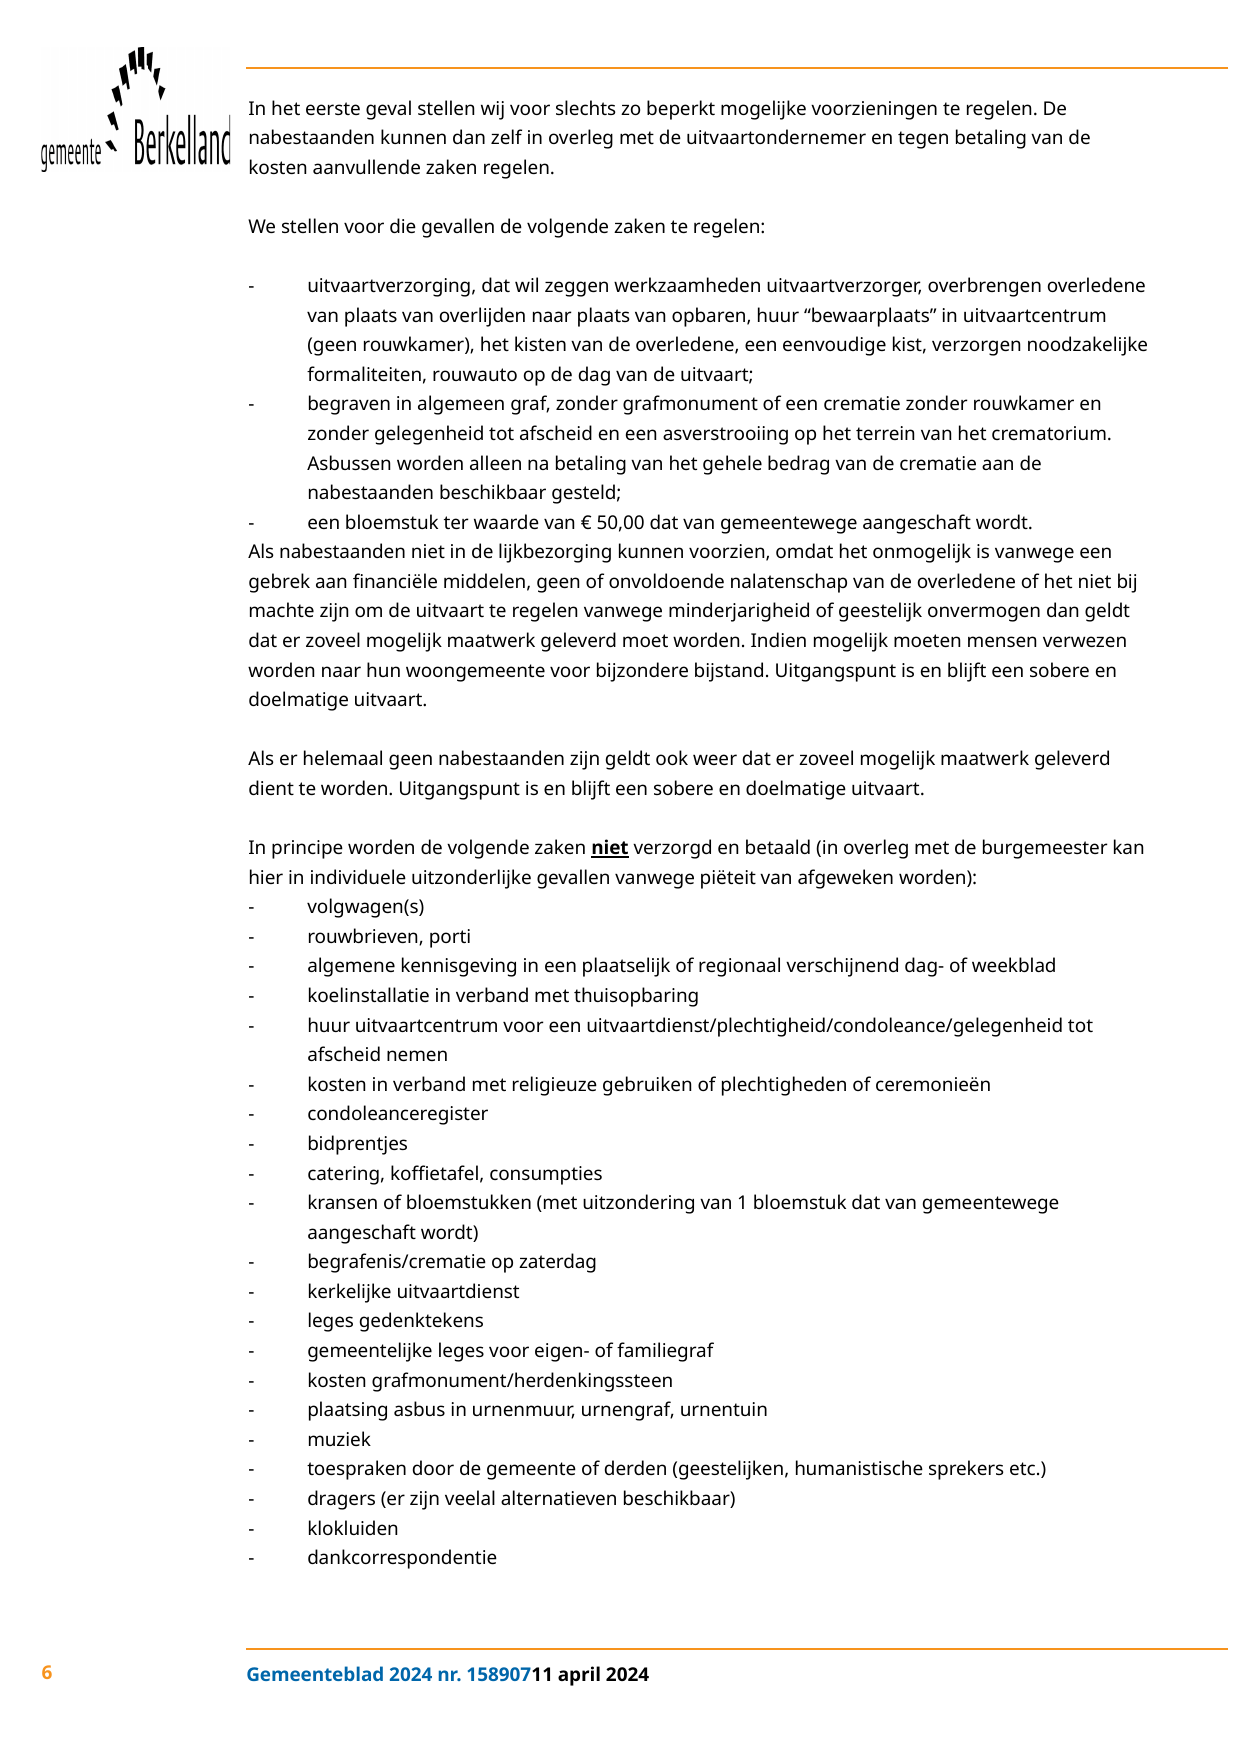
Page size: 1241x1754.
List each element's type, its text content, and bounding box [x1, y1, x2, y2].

list klokluiden [248, 1515, 1152, 1541]
list kransen of bloemstukken (met uitzondering van 1 bloemstuk dat van gemeentewege aangeschaft wordt) [248, 1189, 1152, 1245]
list gemeentelijke leges voor eigen- of familiegraf [248, 1337, 1152, 1363]
list dragers (er zijn veelal alternatieven beschikbaar) [248, 1485, 1152, 1511]
list catering, koffietafel, consumpties [248, 1160, 1152, 1186]
picture [41, 47, 231, 172]
text We stellen voor die gevallen de volgende zaken te regelen: [248, 213, 1152, 239]
list kerkelijke uitvaartdienst [248, 1278, 1152, 1304]
list begraven in algemeen graf, zonder grafmonument of een crematie zonder rouwkamer en zonder gelegenheid tot afscheid en een asverstrooiing op het terrein van het crematorium. Asbussen worden alleen na betaling van het gehele bedrag van de crematie aan de nabestaanden beschikbaar gesteld; [248, 391, 1152, 505]
text Als nabestaanden niet in de lijkbezorging kunnen voorzien, omdat het onmogelijk is vanwege een gebrek aan financiële middelen, geen of onvoldoende nalatenschap van de overledene of het niet bij machte zijn om de uitvaart te regelen vanwege minderjarigheid of geestelijk onvermogen dan geldt dat er zoveel mogelijk maatwerk geleverd moet worden. Indien mogelijk moeten mensen verwezen worden naar hun woongemeente voor bijzondere bijstand. Uitgangspunt is en blijft een sobere en doelmatige uitvaart. [248, 538, 1152, 712]
list dankcorrespondentie [248, 1544, 1152, 1570]
text In principe worden de volgende zaken niet verzorgd en betaald (in overleg met de burgemeester kan hier in individuele uitzonderlijke gevallen vanwege piëteit van afgeweken worden): [248, 834, 1152, 890]
list koelinstallatie in verband met thuisopbaring [248, 982, 1152, 1008]
list leges gedenktekens [248, 1308, 1152, 1333]
list volgwagen(s) [248, 893, 1152, 919]
list begrafenis/crematie op zaterdag [248, 1248, 1152, 1274]
list kosten in verband met religieuze gebruiken of plechtigheden of ceremonieën [248, 1071, 1152, 1097]
text Als er helemaal geen nabestaanden zijn geldt ook weer dat er zoveel mogelijk maatwerk geleverd dient te worden. Uitgangspunt is en blijft een sobere en doelmatige uitvaart. [248, 746, 1152, 801]
list algemene kennisgeving in een plaatselijk of regionaal verschijnend dag- of weekblad [248, 953, 1152, 978]
list uitvaartverzorging, dat wil zeggen werkzaamheden uitvaartverzorger, overbrengen overledene van plaats van overlijden naar plaats van opbaren, huur “bewaarplaats” in uitvaartcentrum (geen rouwkamer), het kisten van de overledene, een eenvoudige kist, verzorgen noodzakelijke formaliteiten, rouwauto op de dag van de uitvaart; [248, 272, 1152, 387]
list een bloemstuk ter waarde van € 50,00 dat van gemeentewege aangeschaft wordt. [248, 509, 1152, 535]
list bidprentjes [248, 1130, 1152, 1156]
list kosten grafmonument/herdenkingssteen [248, 1367, 1152, 1393]
list condoleanceregister [248, 1101, 1152, 1126]
list toespraken door de gemeente of derden (geestelijken, humanistische sprekers etc.) [248, 1456, 1152, 1481]
list rouwbrieven, porti [248, 923, 1152, 949]
list muziek [248, 1426, 1152, 1452]
list huur uitvaartcentrum voor een uitvaartdienst/plechtigheid/condoleance/gelegenheid tot afscheid nemen [248, 1012, 1152, 1067]
text In het eerste geval stellen wij voor slechts zo beperkt mogelijke voorzieningen te regelen. De nabestaanden kunnen dan zelf in overleg met de uitvaartondernemer en tegen betaling van de kosten aanvullende zaken regelen. [248, 95, 1152, 180]
list plaatsing asbus in urnenmuur, urnengraf, urnentuin [248, 1396, 1152, 1422]
